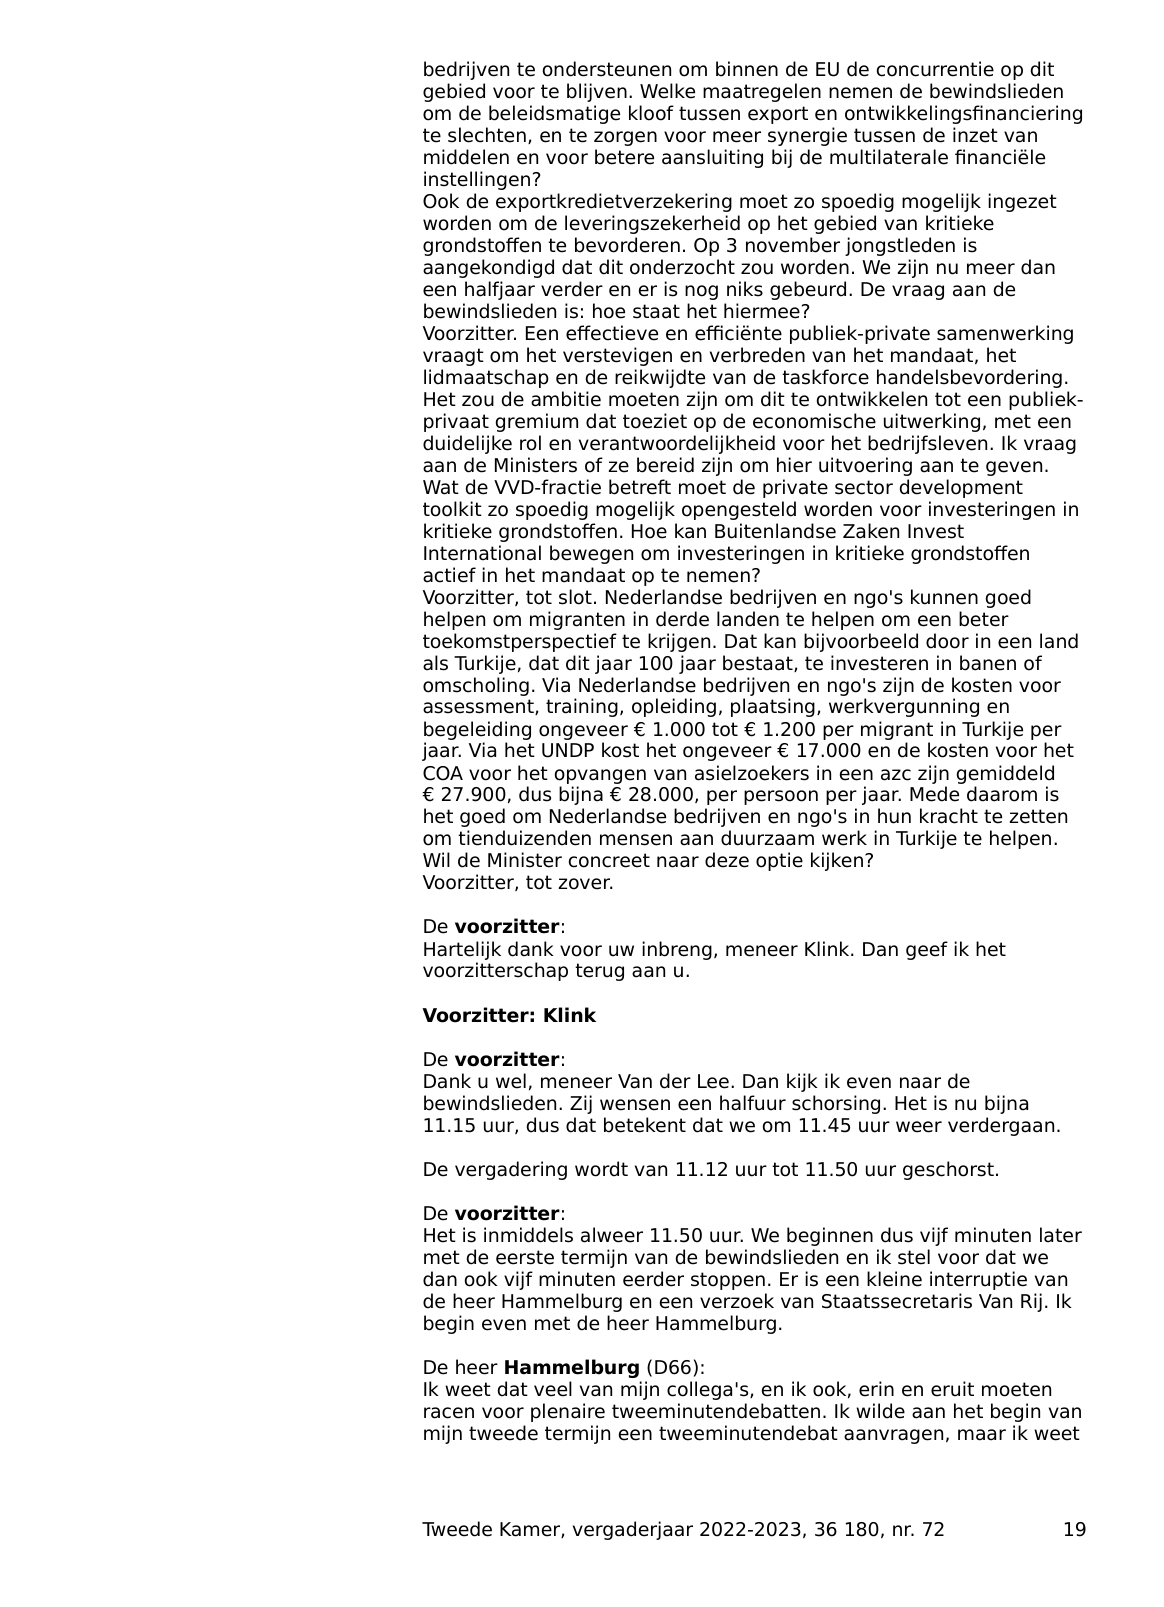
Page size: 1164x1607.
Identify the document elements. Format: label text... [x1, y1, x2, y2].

text Voorzitter. Een effectieve en efficiënte publiek-private samenwerking vraagt om het verstevigen en verbreden van het mandaat, het lidmaatschap en de reikwijdte van de taskforce handelsbevordering. Het zou de ambitie moeten zijn om dit te ontwikkelen tot een publiek-privaat gremium dat toeziet op de economische uitwerking, met een duidelijke rol en verantwoordelijkheid voor het bedrijfsleven. Ik vraag aan de Ministers of ze bereid zijn om hier uitvoering aan te geven. [422, 323, 1087, 477]
text De voorzitter: [422, 916, 1087, 938]
text Voorzitter, tot slot. Nederlandse bedrijven en ngo's kunnen goed helpen om migranten in derde landen te helpen om een beter toekomstperspectief te krijgen. Dat kan bijvoorbeeld door in een land als Turkije, dat dit jaar 100 jaar bestaat, te investeren in banen of omscholing. Via Nederlandse bedrijven en ngo's zijn de kosten voor assessment, training, opleiding, plaatsing, werkvergunning en begeleiding ongeveer € 1.000 tot € 1.200 per migrant in Turkije per jaar. Via het UNDP kost het ongeveer € 17.000 en de kosten voor het COA voor het opvangen van asielzoekers in een azc zijn gemiddeld € 27.900, dus bijna € 28.000, per persoon per jaar. Mede daarom is het goed om Nederlandse bedrijven en ngo's in hun kracht te zetten om tienduizenden mensen aan duurzaam werk in Turkije te helpen. Wil de Minister concreet naar deze optie kijken? [422, 587, 1087, 872]
text Het is inmiddels alweer 11.50 uur. We beginnen dus vijf minuten later met de eerste termijn van de bewindslieden en ik stel voor dat we dan ook vijf minuten eerder stoppen. Er is een kleine interruptie van de heer Hammelburg en een verzoek van Staatssecretaris Van Rij. Ik begin even met de heer Hammelburg. [422, 1225, 1087, 1335]
text Hartelijk dank voor uw inbreng, meneer Klink. Dan geef ik het voorzitterschap terug aan u. [422, 938, 1087, 982]
text bedrijven te ondersteunen om binnen de EU de concurrentie op dit gebied voor te blijven. Welke maatregelen nemen de bewindslieden om de beleidsmatige kloof tussen export en ontwikkelingsfinanciering te slechten, en te zorgen voor meer synergie tussen de inzet van middelen en voor betere aansluiting bij de multilaterale financiële instellingen? [422, 59, 1087, 191]
text Voorzitter, tot zover. [422, 872, 1087, 894]
text Ik weet dat veel van mijn collega's, en ik ook, erin en eruit moeten racen voor plenaire tweeminutendebatten. Ik wilde aan het begin van mijn tweede termijn een tweeminutendebat aanvragen, maar ik weet [422, 1379, 1087, 1445]
subtitle Voorzitter: Klink [422, 1004, 1087, 1027]
text De voorzitter: [422, 1203, 1087, 1225]
text Dank u wel, meneer Van der Lee. Dan kijk ik even naar de bewindslieden. Zij wensen een halfuur schorsing. Het is nu bijna 11.15 uur, dus dat betekent dat we om 11.45 uur weer verdergaan. [422, 1071, 1087, 1137]
text Wat de VVD-fractie betreft moet de private sector development toolkit zo spoedig mogelijk opengesteld worden voor investeringen in kritieke grondstoffen. Hoe kan Buitenlandse Zaken Invest International bewegen om investeringen in kritieke grondstoffen actief in het mandaat op te nemen? [422, 477, 1087, 587]
text Ook de exportkredietverzekering moet zo spoedig mogelijk ingezet worden om de leveringszekerheid op het gebied van kritieke grondstoffen te bevorderen. Op 3 november jongstleden is aangekondigd dat dit onderzocht zou worden. We zijn nu meer dan een halfjaar verder en er is nog niks gebeurd. De vraag aan de bewindslieden is: hoe staat het hiermee? [422, 191, 1087, 323]
text De heer Hammelburg (D66): [422, 1357, 1087, 1379]
text De vergadering wordt van 11.12 uur tot 11.50 uur geschorst. [422, 1159, 1087, 1181]
text De voorzitter: [422, 1049, 1087, 1071]
